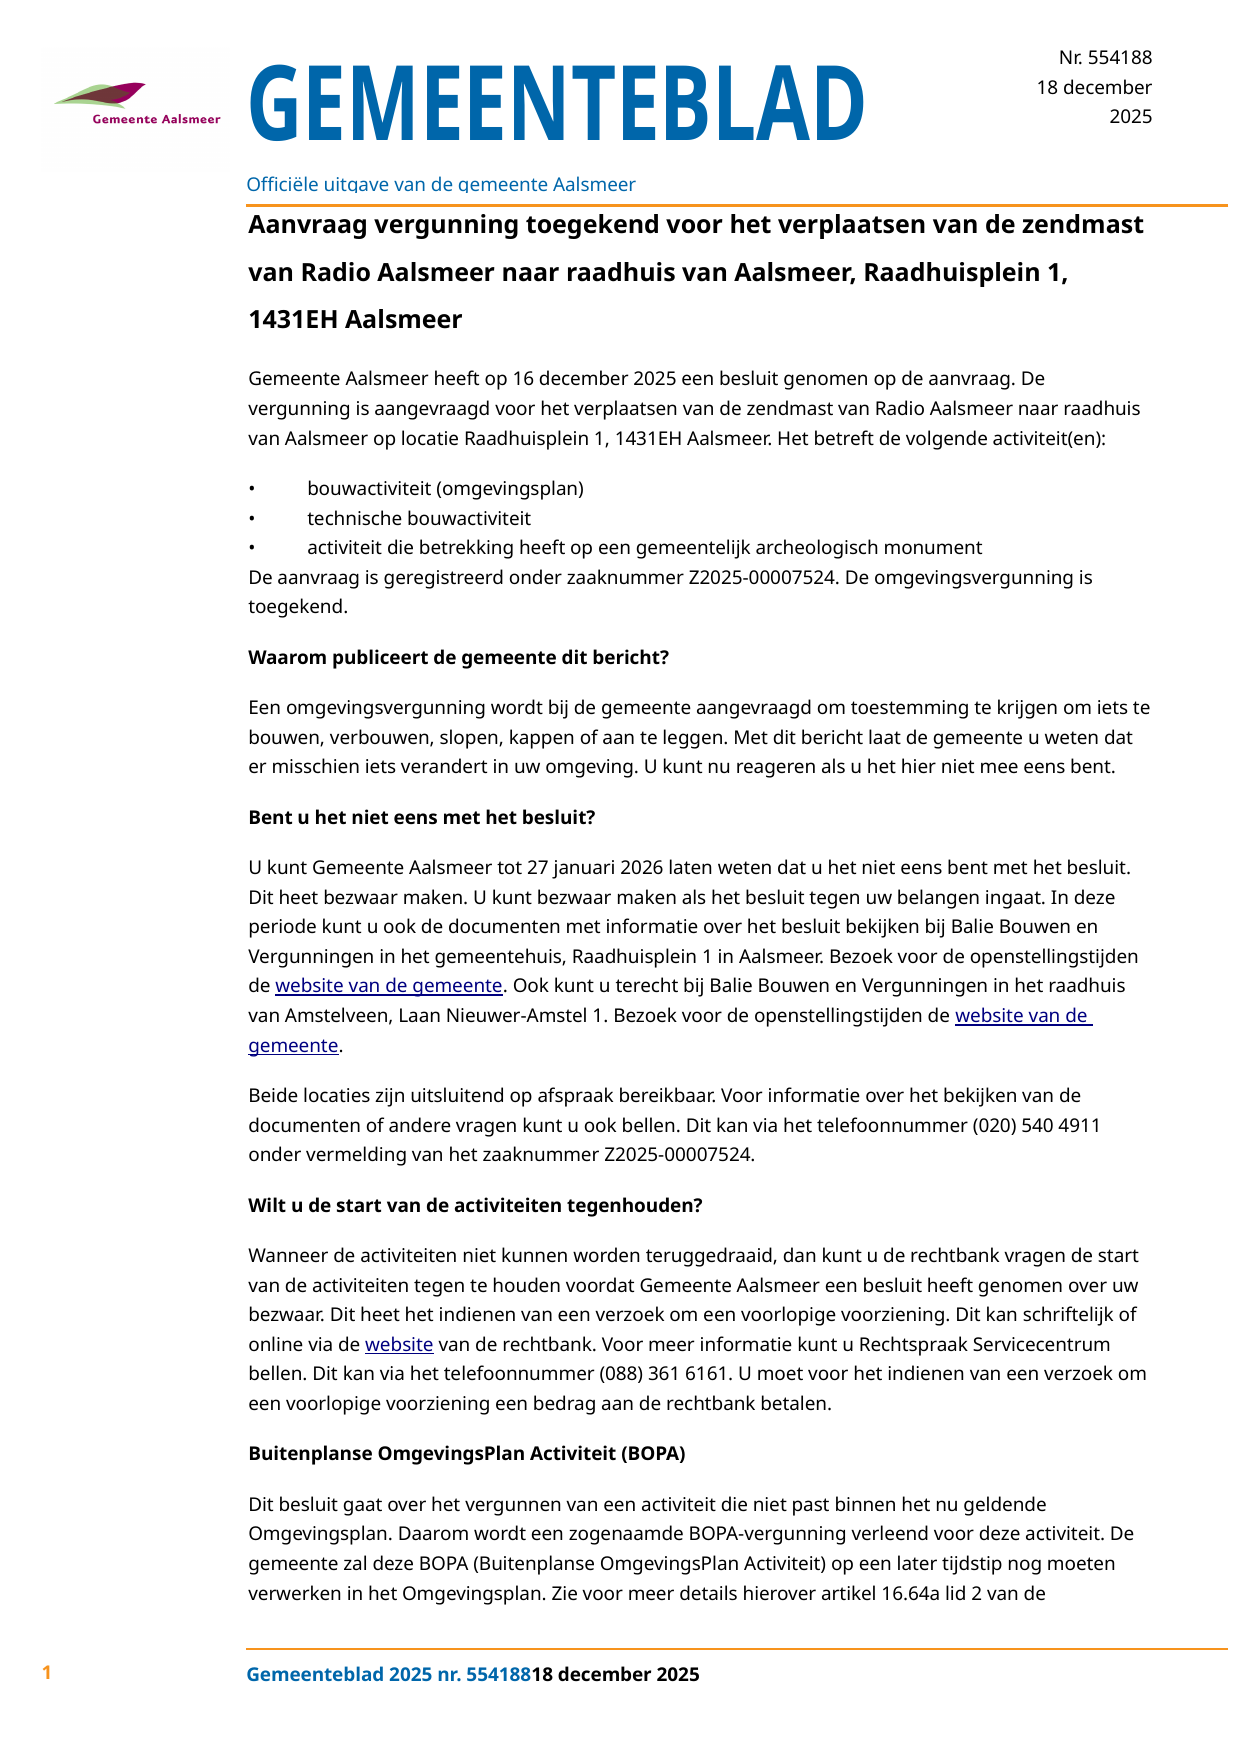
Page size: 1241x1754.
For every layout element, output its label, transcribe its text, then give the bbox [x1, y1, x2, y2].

list bouwactiviteit (omgevingsplan) [248, 475, 1152, 501]
text U kunt Gemeente Aalsmeer tot 27 januari 2026 laten weten dat u het niet eens bent met het besluit. Dit heet bezwaar maken. U kunt bezwaar maken als het besluit tegen uw belangen ingaat. In deze periode kunt u ook de documenten met informatie over het besluit bekijken bij Balie Bouwen en Vergunningen in het gemeentehuis, Raadhuisplein 1 in Aalsmeer. Bezoek voor de openstellingstijden de website van de gemeente. Ook kunt u terecht bij Balie Bouwen en Vergunningen in het raadhuis van Amstelveen, Laan Nieuwer-Amstel 1. Bezoek voor de openstellingstijden de website van de gemeente. [248, 854, 1152, 1057]
text De aanvraag is geregistreerd onder zaaknummer Z2025-00007524. De omgevingsvergunning is toegekend. [248, 564, 1152, 619]
picture [41, 47, 231, 172]
text Beide locaties zijn uitsluitend op afspraak bereikbaar. Voor informatie over het bekijken van de documenten of andere vragen kunt u ook bellen. Dit kan via het telefoonnummer (020) 540 4911 onder vermelding van het zaaknummer Z2025-00007524. [248, 1082, 1152, 1167]
list technische bouwactiviteit [248, 505, 1152, 530]
text Bent u het niet eens met het besluit? [248, 804, 1152, 829]
text Wilt u de start van de activiteiten tegenhouden? [248, 1192, 1152, 1217]
text Dit besluit gaat over het vergunnen van een activiteit die niet past binnen het nu geldende Omgevingsplan. Daarom wordt een zogenaamde BOPA-vergunning verleend voor deze activiteit. De gemeente zal deze BOPA (Buitenplanse OmgevingsPlan Activiteit) op een later tijdstip nog moeten verwerken in het Omgevingsplan. Zie voor meer details hierover artikel 16.64a lid 2 van de [248, 1491, 1152, 1605]
text Aanvraag vergunning toegekend voor het verplaatsen van de zendmast van Radio Aalsmeer naar raadhuis van Aalsmeer, Raadhuisplein 1, 1431EH Aalsmeer [248, 207, 1152, 336]
list activiteit die betrekking heeft op een gemeentelijk archeologisch monument [248, 534, 1152, 560]
text Wanneer de activiteiten niet kunnen worden teruggedraaid, dan kunt u de rechtbank vragen de start van de activiteiten tegen te houden voordat Gemeente Aalsmeer een besluit heeft genomen over uw bezwaar. Dit heet het indienen van een verzoek om een voorlopige voorziening. Dit kan schriftelijk of online via de website van de rechtbank. Voor meer informatie kunt u Rechtspraak Servicecentrum bellen. Dit kan via het telefoonnummer (088) 361 6161. U moet voor het indienen van een verzoek om een voorlopige voorziening een bedrag aan de rechtbank betalen. [248, 1242, 1152, 1416]
text Waarom publiceert de gemeente dit bericht? [248, 644, 1152, 669]
text Een omgevingsvergunning wordt bij de gemeente aangevraagd om toestemming te krijgen om iets te bouwen, verbouwen, slopen, kappen of aan te leggen. Met dit bericht laat de gemeente u weten dat er misschien iets verandert in uw omgeving. U kunt nu reageren als u het hier niet mee eens bent. [248, 694, 1152, 779]
text Gemeente Aalsmeer heeft op 16 december 2025 een besluit genomen op de aanvraag. De vergunning is aangevraagd voor het verplaatsen van de zendmast van Radio Aalsmeer naar raadhuis van Aalsmeer op locatie Raadhuisplein 1, 1431EH Aalsmeer. Het betreft de volgende activiteit(en): [248, 366, 1152, 450]
text Buitenplanse OmgevingsPlan Activiteit (BOPA) [248, 1441, 1152, 1466]
